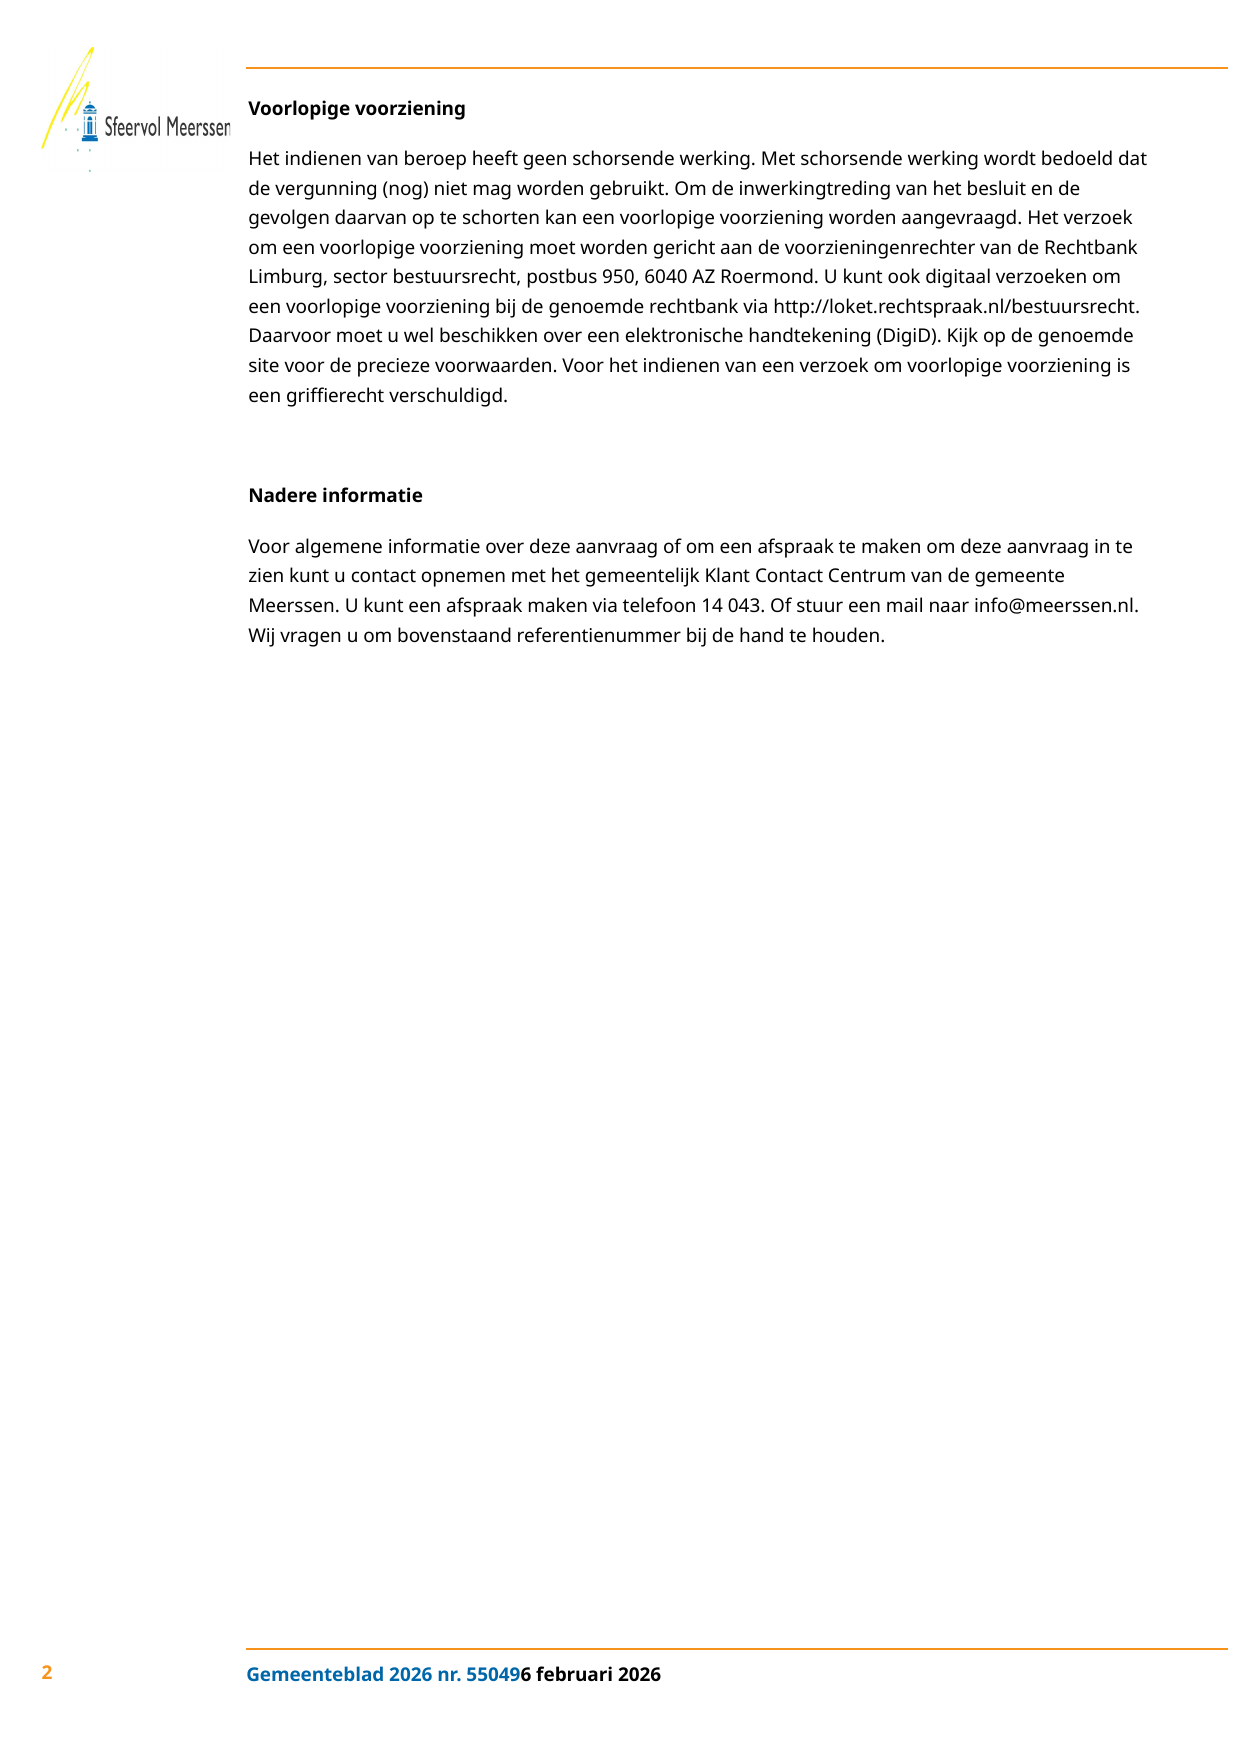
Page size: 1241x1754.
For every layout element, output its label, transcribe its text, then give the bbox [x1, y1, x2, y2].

text Nadere informatie [248, 483, 1152, 508]
picture [41, 47, 231, 172]
text Voorlopige voorziening [248, 95, 1152, 121]
text Voor algemene informatie over deze aanvraag of om een afspraak te maken om deze aanvraag in te zien kunt u contact opnemen met het gemeentelijk Klant Contact Centrum van de gemeente Meerssen. U kunt een afspraak maken via telefoon 14 043. Of stuur een mail naar info@meerssen.nl. Wij vragen u om bovenstaand referentienummer bij de hand te houden. [248, 533, 1152, 648]
text Het indienen van beroep heeft geen schorsende werking. Met schorsende werking wordt bedoeld dat de vergunning (nog) niet mag worden gebruikt. Om de inwerkingtreding van het besluit en de gevolgen daarvan op te schorten kan een voorlopige voorziening worden aangevraagd. Het verzoek om een voorlopige voorziening moet worden gericht aan de voorzieningenrechter van de Rechtbank Limburg, sector bestuursrecht, postbus 950, 6040 AZ Roermond. U kunt ook digitaal verzoeken om een voorlopige voorziening bij de genoemde rechtbank via http://loket.rechtspraak.nl/bestuursrecht. Daarvoor moet u wel beschikken over een elektronische handtekening (DigiD). Kijk op de genoemde site voor de precieze voorwaarden. Voor het indienen van een verzoek om voorlopige voorziening is een griffierecht verschuldigd. [248, 145, 1152, 408]
